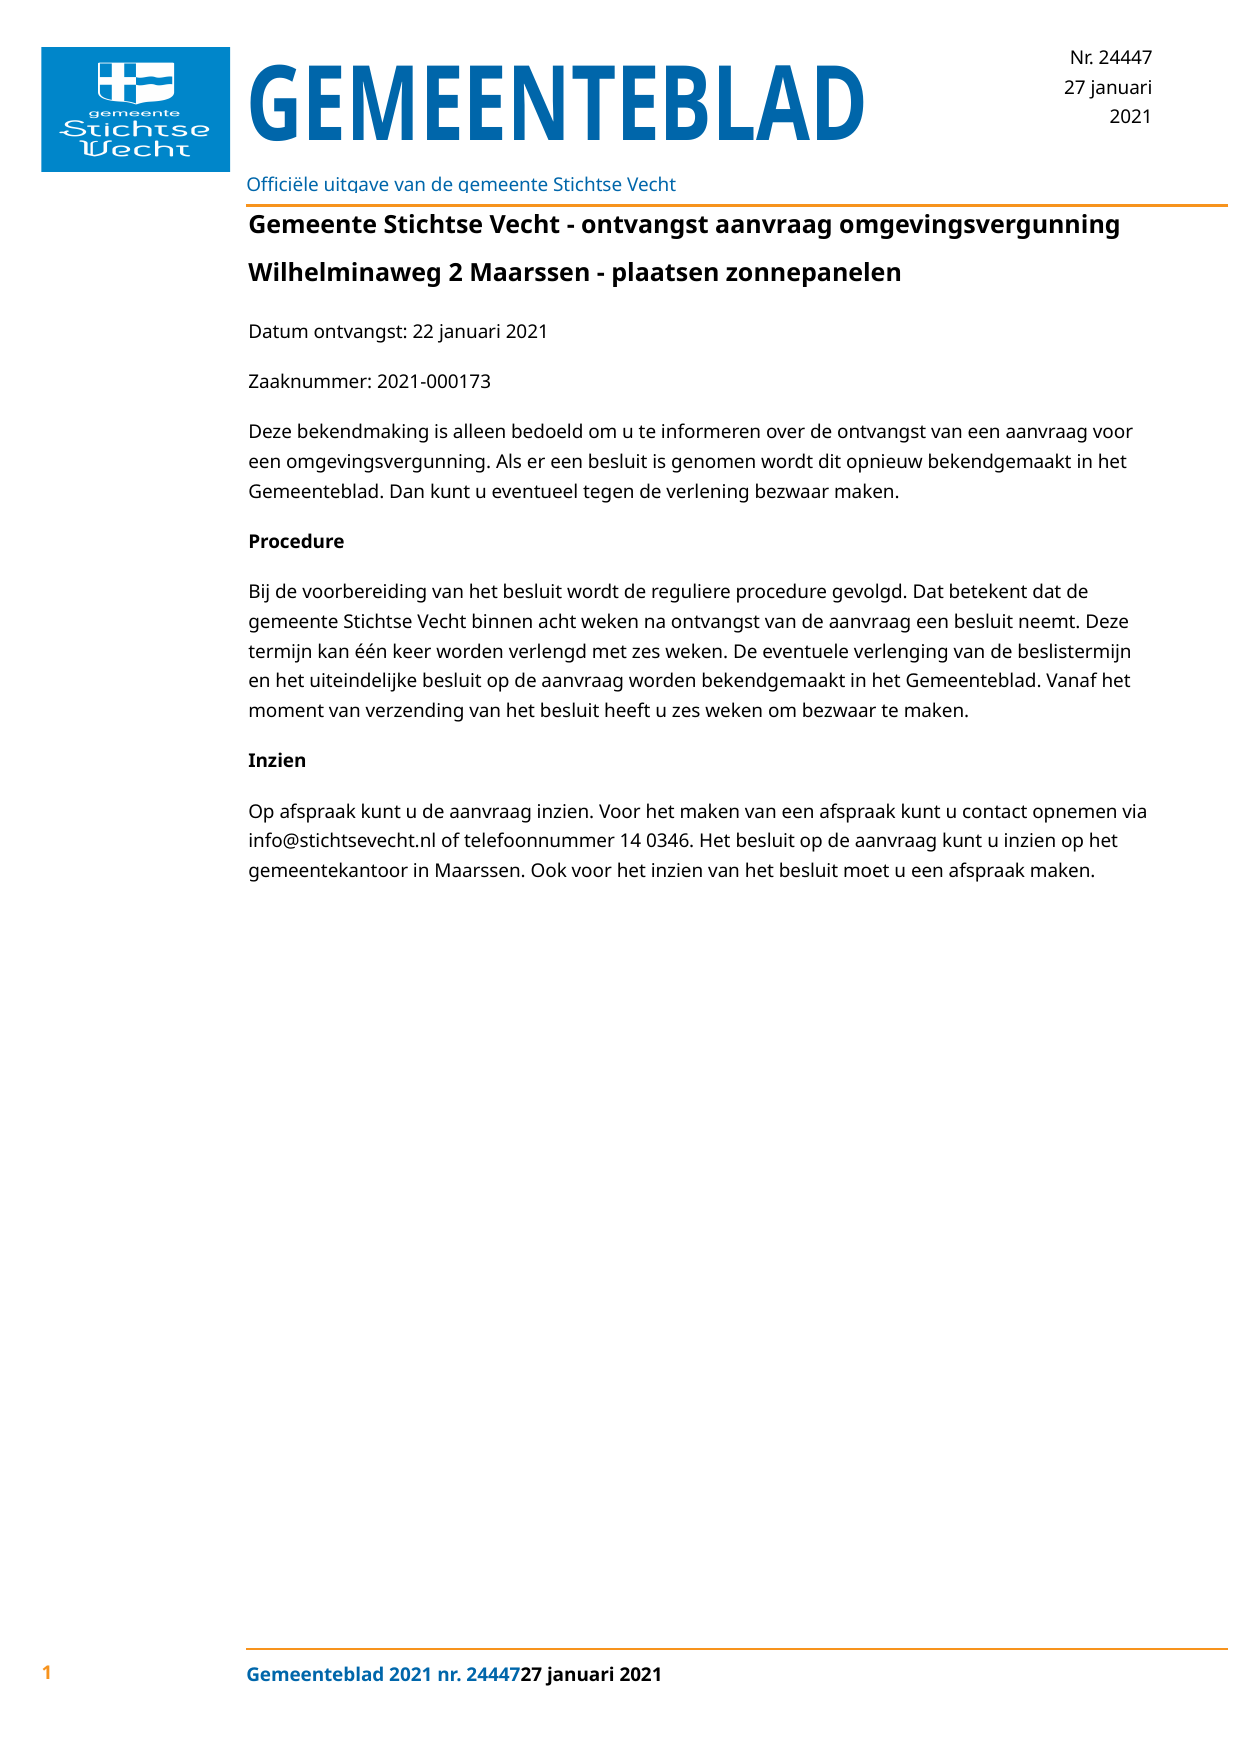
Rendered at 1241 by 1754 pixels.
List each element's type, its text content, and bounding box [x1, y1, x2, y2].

text Datum ontvangst: 22 januari 2021 [248, 318, 1152, 344]
text Inzien [248, 747, 1152, 773]
text Zaaknummer: 2021-000173 [248, 368, 1152, 394]
text Gemeente Stichtse Vecht - ontvangst aanvraag omgevingsvergunning Wilhelminaweg 2 Maarssen - plaatsen zonnepanelen [248, 207, 1152, 288]
picture [99, 63, 135, 101]
text Bij de voorbereiding van het besluit wordt de reguliere procedure gevolgd. Dat betekent dat de gemeente Stichtse Vecht binnen acht weken na ontvangst van de aanvraag een besluit neemt. Deze termijn kan één keer worden verlengd met zes weken. De eventuele verlenging van de beslistermijn en het uiteindelijke besluit op de aanvraag worden bekendgemaakt in het Gemeenteblad. Vanaf het moment van verzending van het besluit heeft u zes weken om bezwaar te maken. [248, 579, 1152, 723]
picture [137, 63, 174, 103]
text Procedure [248, 528, 1152, 554]
text Op afspraak kunt u de aanvraag inzien. Voor het maken van een afspraak kunt u contact opnemen via info@stichtsevecht.nl of telefoonnummer 14 0346. Het besluit op de aanvraag kunt u inzien op het gemeentekantoor in Maarssen. Ook voor het inzien van het besluit moet u een afspraak maken. [248, 798, 1152, 883]
text Deze bekendmaking is alleen bedoeld om u te informeren over de ontvangst van een aanvraag voor een omgevingsvergunning. Als er een besluit is genomen wordt dit opnieuw bekendgemaakt in het Gemeenteblad. Dan kunt u eventueel tegen de verlening bezwaar maken. [248, 419, 1152, 504]
